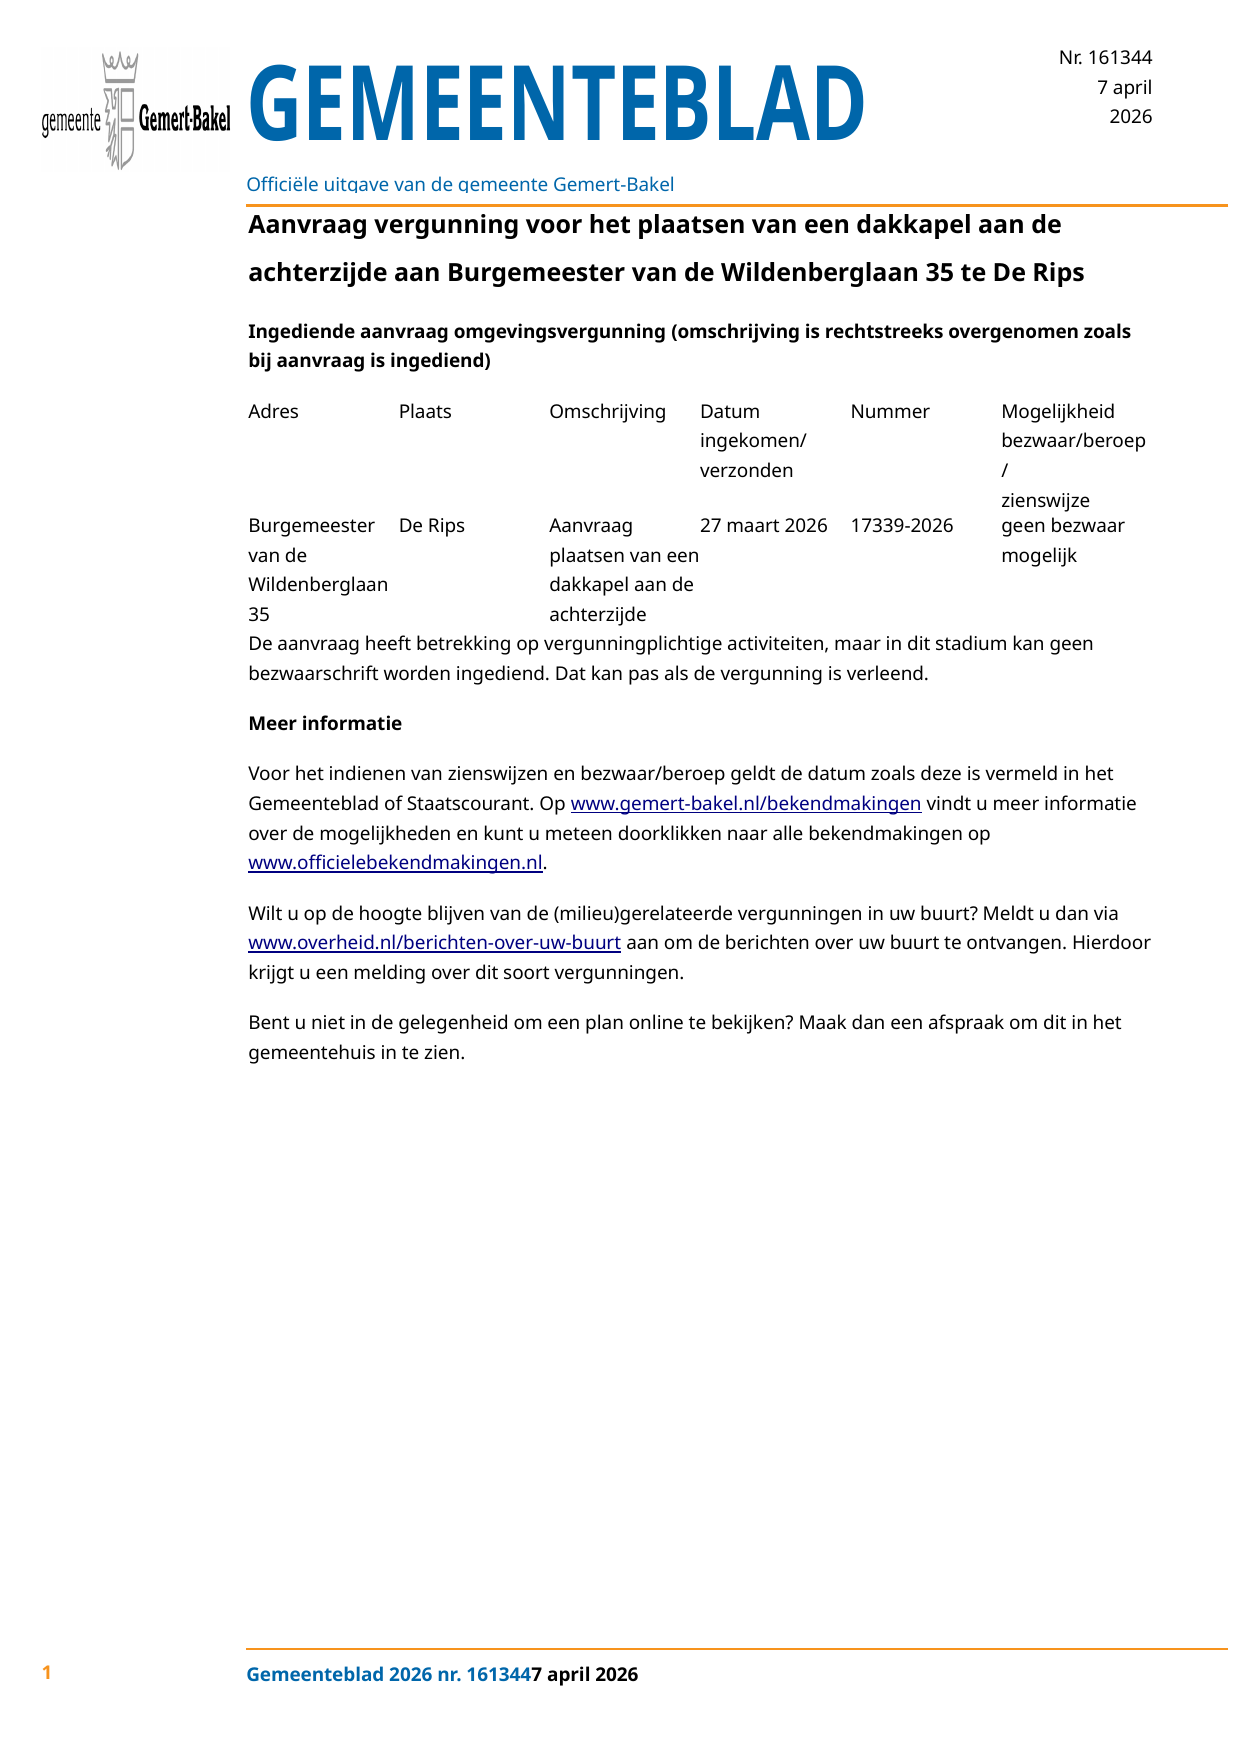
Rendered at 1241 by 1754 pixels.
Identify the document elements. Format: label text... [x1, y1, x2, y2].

table_header Nummer [850, 398, 1001, 512]
table_header Plaats [399, 398, 549, 512]
table_header Omschrijving [549, 398, 700, 512]
table_header Datum ingekomen/ verzonden [700, 398, 850, 512]
picture [41, 47, 231, 172]
text Aanvraag vergunning voor het plaatsen van een dakkapel aan de achterzijde aan Burgemeester van de Wildenberglaan 35 te De Rips [248, 207, 1152, 288]
text Wilt u op de hoogte blijven van de (milieu)gerelateerde vergunningen in uw buurt? Meldt u dan via www.overheid.nl/berichten-over-uw-buurt aan om de berichten over uw buurt te ontvangen. Hierdoor krijgt u een melding over dit soort vergunningen. [248, 900, 1152, 985]
text Ingediende aanvraag omgevingsvergunning (omschrijving is rechtstreeks overgenomen zoals bij aanvraag is ingediend) [248, 318, 1152, 373]
text Meer informatie [248, 710, 1152, 736]
table_header Mogelijkheid bezwaar/beroep/ zienswijze [1001, 398, 1152, 512]
text Voor het indienen van zienswijzen en bezwaar/beroep geldt de datum zoals deze is vermeld in het Gemeenteblad of Staatscourant. Op www.gemert-bakel.nl/bekendmakingen vindt u meer informatie over de mogelijkheden en kunt u meteen doorklikken naar alle bekendmakingen op www.officielebekendmakingen.nl. [248, 761, 1152, 875]
table_cell Burgemeester van de Wildenberglaan 35 [248, 513, 398, 627]
table_cell 27 maart 2026 [700, 513, 850, 627]
table_cell De Rips [399, 513, 549, 627]
table_cell 17339-2026 [850, 513, 1001, 627]
table_cell Aanvraag plaatsen van een dakkapel aan de achterzijde [549, 513, 700, 627]
text Bent u niet in de gelegenheid om een plan online te bekijken? Maak dan een afspraak om dit in het gemeentehuis in te zien. [248, 1009, 1152, 1065]
table_cell geen bezwaar mogelijk [1001, 513, 1152, 627]
table_header Adres [248, 398, 398, 512]
text De aanvraag heeft betrekking op vergunningplichtige activiteiten, maar in dit stadium kan geen bezwaarschrift worden ingediend. Dat kan pas als de vergunning is verleend. [248, 630, 1152, 686]
